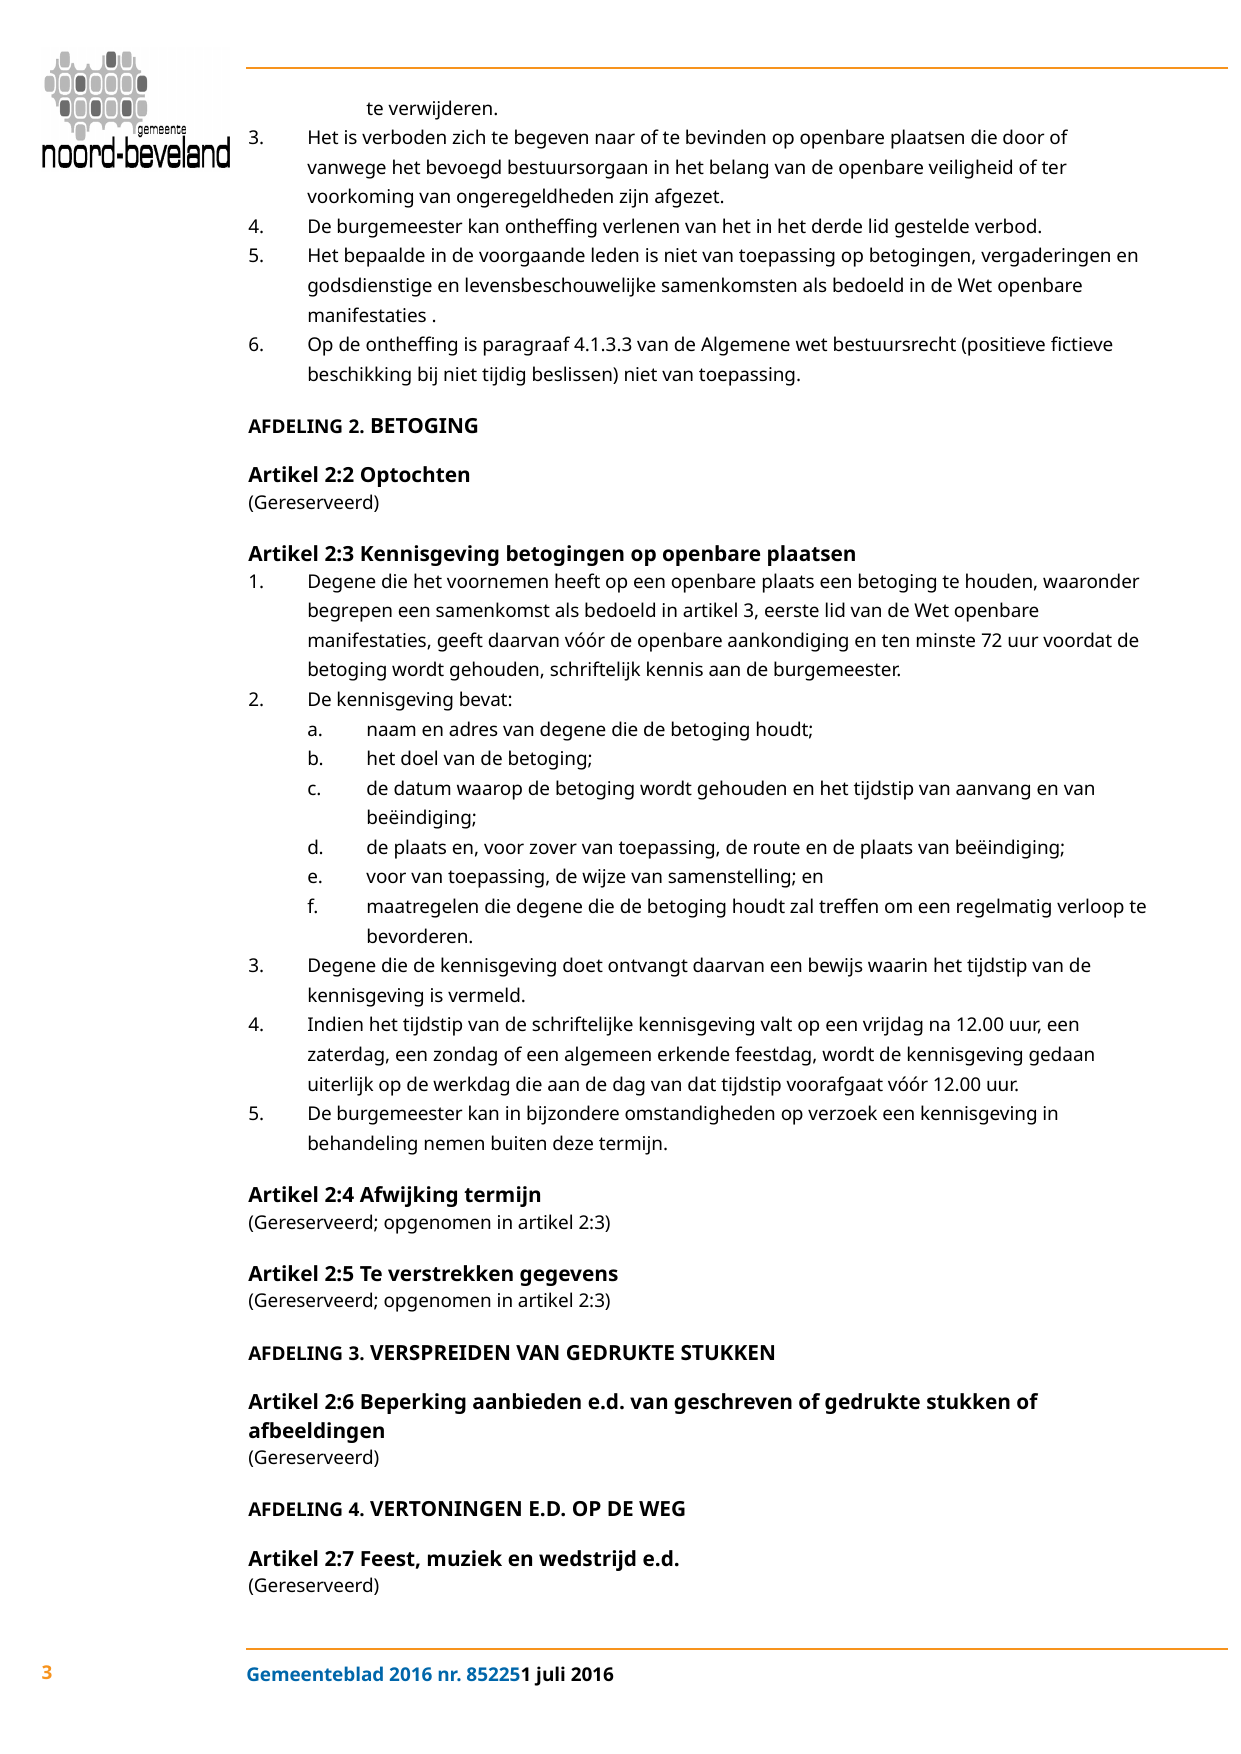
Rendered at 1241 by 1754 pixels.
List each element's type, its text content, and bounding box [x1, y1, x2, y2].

text AFDELING 3. VERSPREIDEN VAN GEDRUKTE STUKKEN [248, 1338, 1152, 1366]
text (Gereserveerd) [248, 1444, 1152, 1470]
text AFDELING 2. BETOGING [248, 411, 1152, 440]
list De kennisgeving bevat: [248, 686, 1152, 712]
text Artikel 2:2 Optochten [248, 461, 1152, 489]
list naam en adres van degene die de betoging houdt; [307, 716, 1152, 742]
text (Gereserveerd) [248, 1572, 1152, 1598]
text Artikel 2:6 Beperking aanbieden e.d. van geschreven of gedrukte stukken of afbeeldingen [248, 1387, 1152, 1444]
list het doel van de betoging; [307, 745, 1152, 771]
text (Gereserveerd) [248, 489, 1152, 515]
list Degene die het voornemen heeft op een openbare plaats een betoging te houden, waaronder begrepen een samenkomst als bedoeld in artikel 3, eerste lid van de Wet openbare manifestaties, geeft daarvan vóór de openbare aankondiging en ten minste 72 uur voordat de betoging wordt gehouden, schriftelijk kennis aan de burgemeester. [248, 568, 1152, 682]
list maatregelen die degene die de betoging houdt zal treffen om een regelmatig verloop te bevorderen. [307, 893, 1152, 949]
text (Gereserveerd; opgenomen in artikel 2:3) [248, 1288, 1152, 1313]
list De burgemeester kan in bijzondere omstandigheden op verzoek een kennisgeving in behandeling nemen buiten deze termijn. [248, 1100, 1152, 1156]
list Het is verboden zich te begeven naar of te bevinden op openbare plaatsen die door of vanwege het bevoegd bestuursorgaan in het belang van de openbare veiligheid of ter voorkoming van ongeregeldheden zijn afgezet. [248, 124, 1152, 209]
list Degene die de kennisgeving doet ontvangt daarvan een bewijs waarin het tijdstip van de kennisgeving is vermeld. [248, 952, 1152, 1008]
text Artikel 2:3 Kennisgeving betogingen op openbare plaatsen [248, 539, 1152, 568]
list Het bepaalde in de voorgaande leden is niet van toepassing op betogingen, vergaderingen en godsdienstige en levensbeschouwelijke samenkomsten als bedoeld in de Wet openbare manifestaties . [248, 243, 1152, 328]
list te verwijderen. [307, 95, 1152, 121]
text Artikel 2:4 Afwijking termijn [248, 1180, 1152, 1209]
text AFDELING 4. VERTONINGEN E.D. OP DE WEG [248, 1494, 1152, 1523]
list Indien het tijdstip van de schriftelijke kennisgeving valt op een vrijdag na 12.00 uur, een zaterdag, een zondag of een algemeen erkende feestdag, wordt de kennisgeving gedaan uiterlijk op de werkdag die aan de dag van dat tijdstip voorafgaat vóór 12.00 uur. [248, 1012, 1152, 1097]
text Artikel 2:5 Te verstrekken gegevens [248, 1259, 1152, 1288]
text Artikel 2:7 Feest, muziek en wedstrijd e.d. [248, 1544, 1152, 1572]
list De burgemeester kan ontheffing verlenen van het in het derde lid gestelde verbod. [248, 213, 1152, 239]
list de plaats en, voor zover van toepassing, de route en de plaats van beëindiging; [307, 834, 1152, 860]
picture [41, 47, 231, 172]
list voor van toepassing, de wijze van samenstelling; en [307, 864, 1152, 889]
list Op de ontheffing is paragraaf 4.1.3.3 van de Algemene wet bestuursrecht (positieve fictieve beschikking bij niet tijdig beslissen) niet van toepassing. [248, 331, 1152, 387]
list de datum waarop de betoging wordt gehouden en het tijdstip van aanvang en van beëindiging; [307, 775, 1152, 830]
text (Gereserveerd; opgenomen in artikel 2:3) [248, 1209, 1152, 1234]
